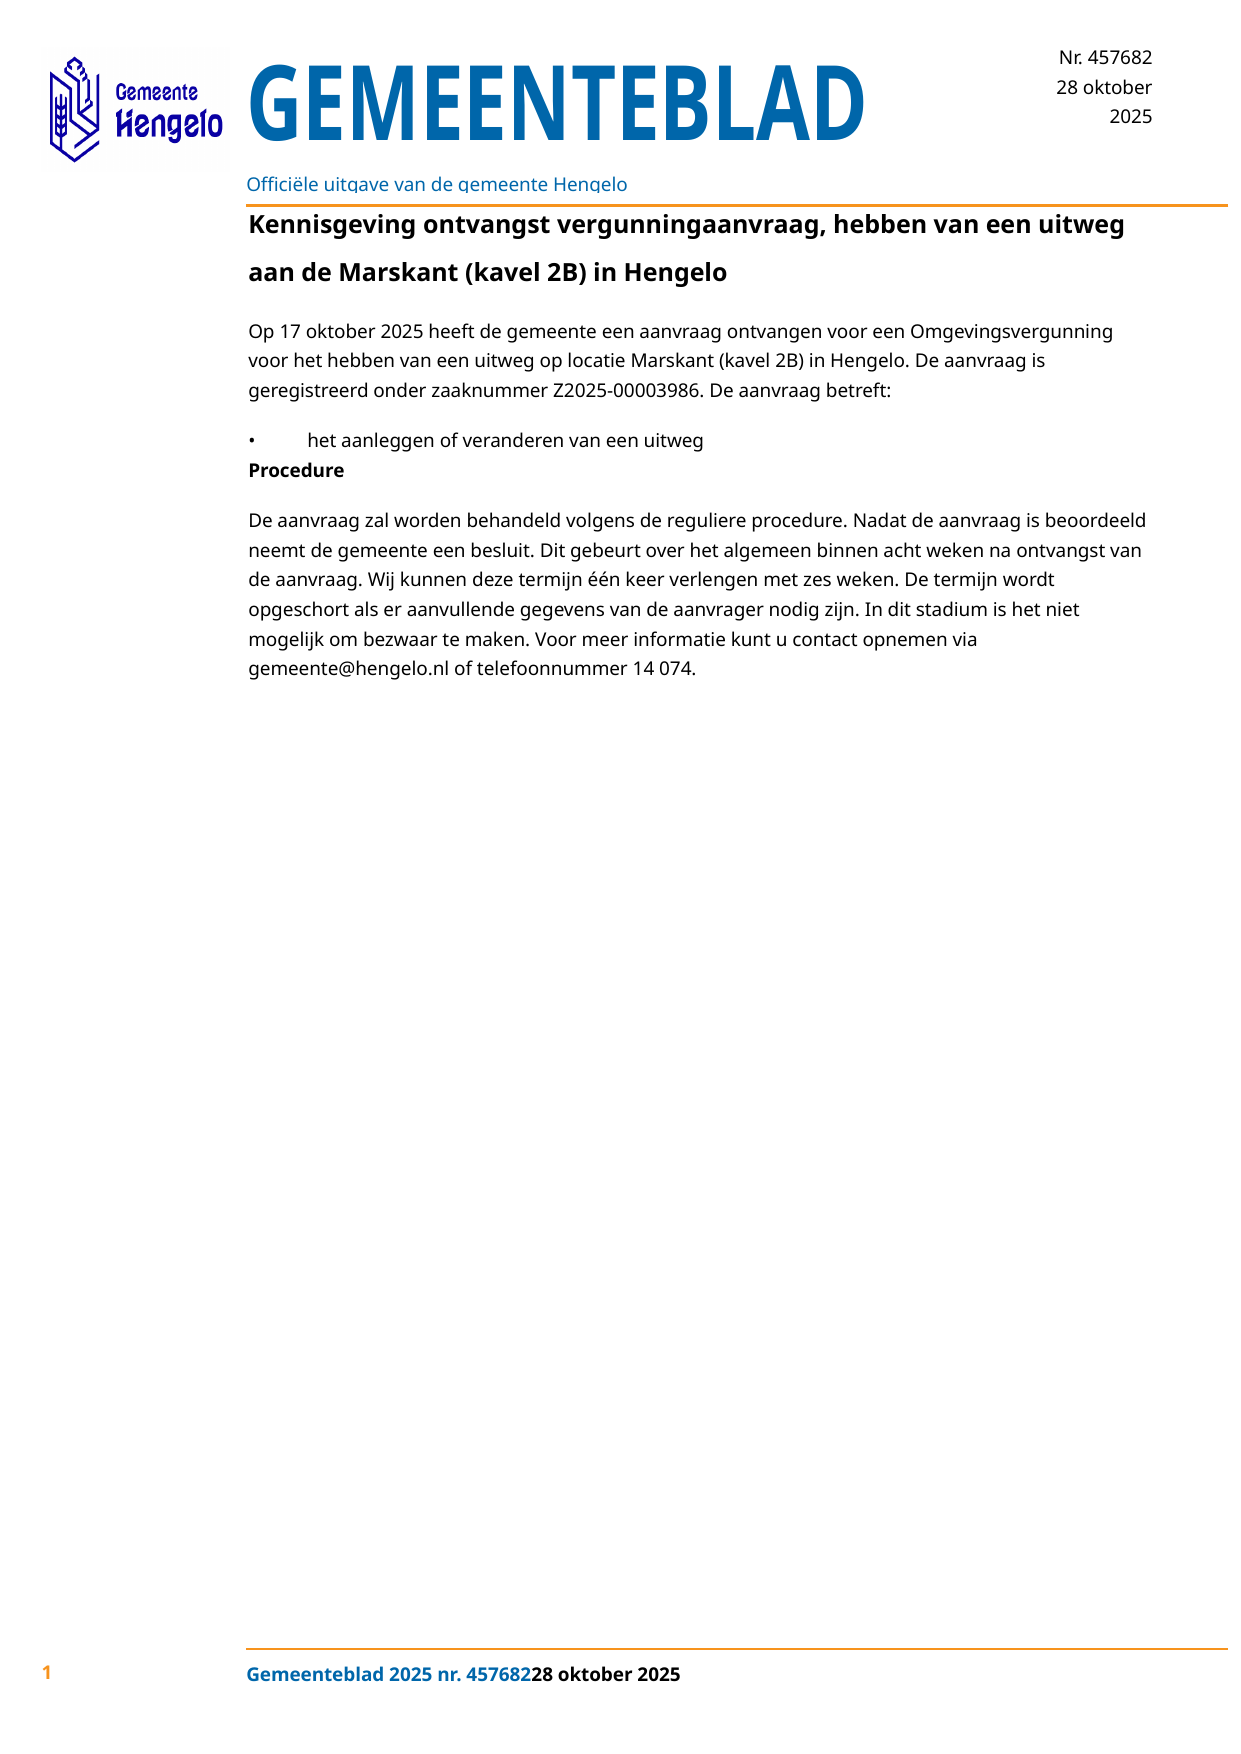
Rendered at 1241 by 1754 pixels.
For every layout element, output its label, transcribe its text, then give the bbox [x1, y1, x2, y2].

text De aanvraag zal worden behandeld volgens de reguliere procedure. Nadat de aanvraag is beoordeeld neemt de gemeente een besluit. Dit gebeurt over het algemeen binnen acht weken na ontvangst van de aanvraag. Wij kunnen deze termijn één keer verlengen met zes weken. De termijn wordt opgeschort als er aanvullende gegevens van de aanvrager nodig zijn. In dit stadium is het niet mogelijk om bezwaar te maken. Voor meer informatie kunt u contact opnemen via gemeente@hengelo.nl of telefoonnummer 14 074. [248, 507, 1152, 681]
text Procedure [248, 457, 1152, 483]
text Kennisgeving ontvangst vergunningaanvraag, hebben van een uitweg aan de Marskant (kavel 2B) in Hengelo [248, 207, 1152, 288]
list het aanleggen of veranderen van een uitweg [248, 427, 1152, 453]
picture [41, 47, 231, 172]
text Op 17 oktober 2025 heeft de gemeente een aanvraag ontvangen voor een Omgevingsvergunning voor het hebben van een uitweg op locatie Marskant (kavel 2B) in Hengelo. De aanvraag is geregistreerd onder zaaknummer Z2025-00003986. De aanvraag betreft: [248, 318, 1152, 403]
